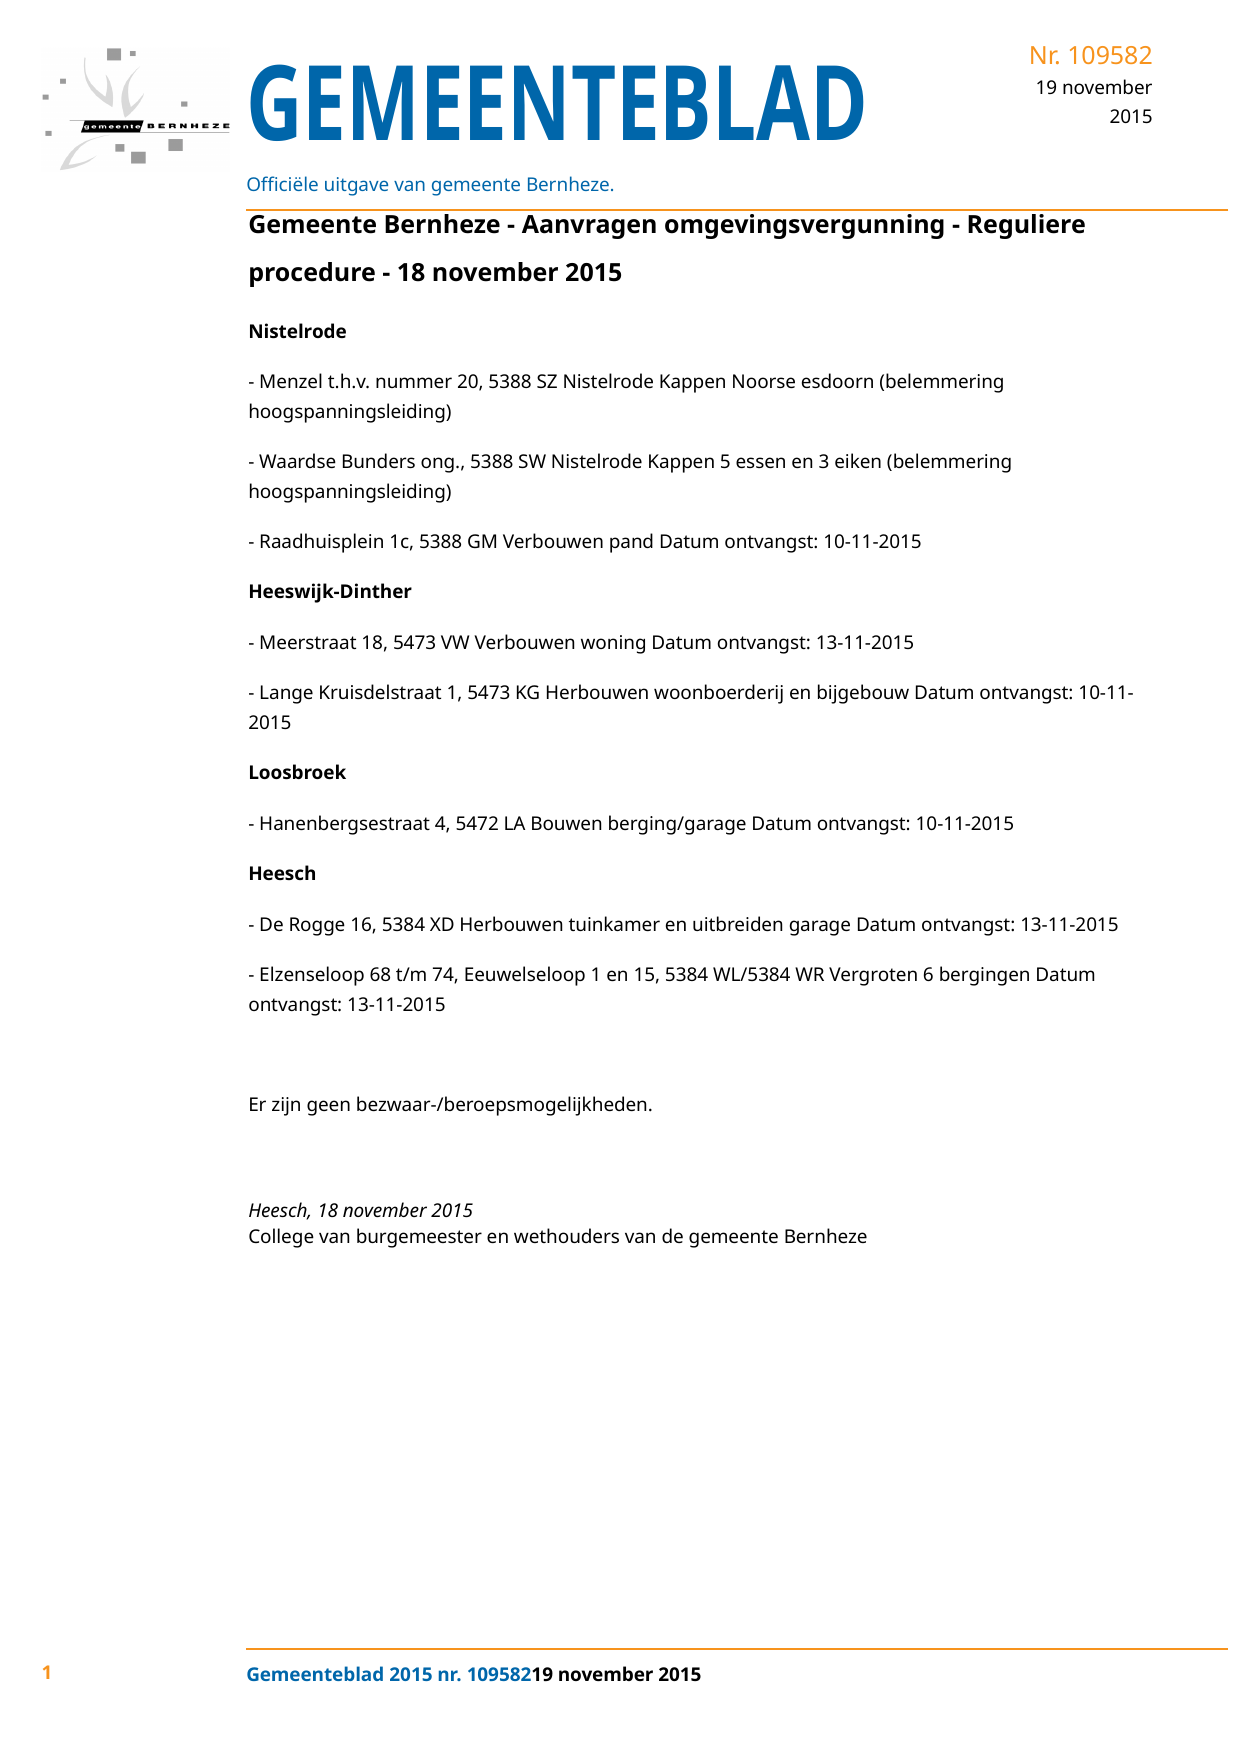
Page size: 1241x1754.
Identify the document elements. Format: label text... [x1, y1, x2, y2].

text - Waardse Bunders ong., 5388 SW Nistelrode Kappen 5 essen en 3 eiken (belemmering hoogspanningsleiding) [248, 448, 1152, 504]
text - Hanenbergsestraat 4, 5472 LA Bouwen berging/garage Datum ontvangst: 10-11-2015 [248, 810, 1152, 836]
text - Lange Kruisdelstraat 1, 5473 KG Herbouwen woonboerderij en bijgebouw Datum ontvangst: 10-11-2015 [248, 679, 1152, 735]
text - De Rogge 16, 5384 XD Herbouwen tuinkamer en uitbreiden garage Datum ontvangst: 13-11-2015 [248, 911, 1152, 937]
text Gemeente Bernheze - Aanvragen omgevingsvergunning - Reguliere procedure - 18 november 2015 [248, 211, 1152, 288]
text Er zijn geen bezwaar-/beroepsmogelijkheden. [248, 1092, 1152, 1117]
text Heeswijk-Dinther [248, 579, 1152, 604]
picture [41, 47, 231, 172]
text College van burgemeester en wethouders van de gemeente Bernheze [248, 1223, 1152, 1249]
text Loosbroek [248, 759, 1152, 785]
text - Elzenseloop 68 t/m 74, Eeuwelseloop 1 en 15, 5384 WL/5384 WR Vergroten 6 bergingen Datum ontvangst: 13-11-2015 [248, 961, 1152, 1017]
text - Raadhuisplein 1c, 5388 GM Verbouwen pand Datum ontvangst: 10-11-2015 [248, 528, 1152, 554]
text Heesch, 18 november 2015 [248, 1197, 1152, 1223]
text Nistelrode [248, 318, 1152, 344]
text - Menzel t.h.v. nummer 20, 5388 SZ Nistelrode Kappen Noorse esdoorn (belemmering hoogspanningsleiding) [248, 368, 1152, 424]
text Heesch [248, 860, 1152, 886]
text - Meerstraat 18, 5473 VW Verbouwen woning Datum ontvangst: 13-11-2015 [248, 629, 1152, 655]
